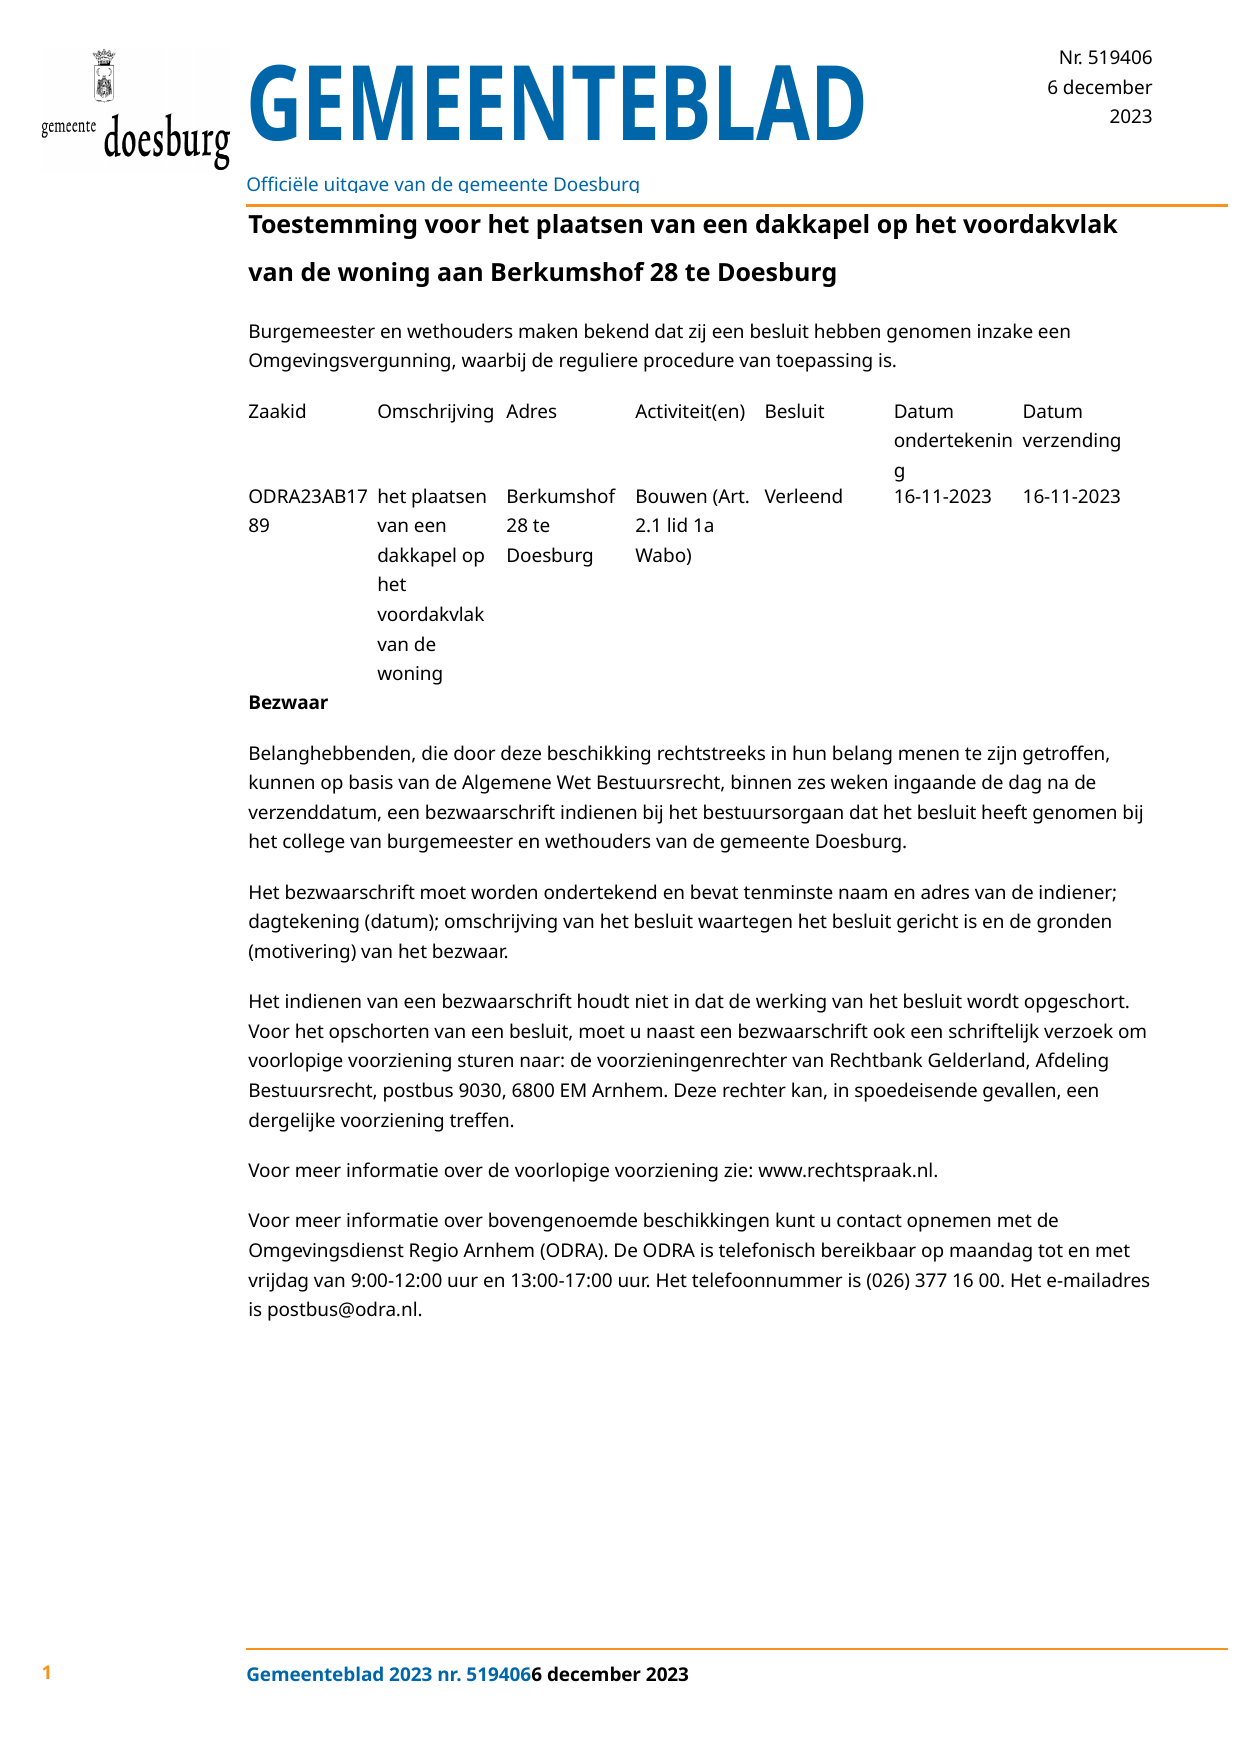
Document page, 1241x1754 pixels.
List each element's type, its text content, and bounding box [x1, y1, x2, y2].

table_cell het plaatsen van een dakkapel op het voordakvlak van de woning [377, 483, 506, 686]
text Voor meer informatie over bovengenoemde beschikkingen kunt u contact opnemen met de Omgevingsdienst Regio Arnhem (ODRA). De ODRA is telefonisch bereikbaar op maandag tot en met vrijdag van 9:00-12:00 uur en 13:00-17:00 uur. Het telefoonnummer is (026) 377 16 00. Het e-mailadres is postbus@odra.nl. [248, 1208, 1152, 1322]
table_cell 16-11-2023 [1023, 483, 1152, 686]
table_header Activiteit(en) [635, 398, 764, 483]
table_header Zaakid [248, 398, 377, 483]
table_header Datum ondertekening [894, 398, 1022, 483]
table_header Besluit [764, 398, 893, 483]
text Voor meer informatie over de voorlopige voorziening zie: www.rechtspraak.nl. [248, 1157, 1152, 1183]
table_cell Bouwen (Art. 2.1 lid 1a Wabo) [635, 483, 764, 686]
table_header Datum verzending [1023, 398, 1152, 483]
text Het indienen van een bezwaarschrift houdt niet in dat de werking van het besluit wordt opgeschort. Voor het opschorten van een besluit, moet u naast een bezwaarschrift ook een schriftelijk verzoek om voorlopige voorziening sturen naar: de voorzieningenrechter van Rechtbank Gelderland, Afdeling Bestuursrecht, postbus 9030, 6800 EM Arnhem. Deze rechter kan, in spoedeisende gevallen, een dergelijke voorziening treffen. [248, 988, 1152, 1133]
text Toestemming voor het plaatsen van een dakkapel op het voordakvlak van de woning aan Berkumshof 28 te Doesburg [248, 207, 1152, 288]
text Bezwaar [248, 689, 1152, 715]
table_header Adres [506, 398, 635, 483]
picture [41, 47, 231, 172]
table_header Omschrijving [377, 398, 506, 483]
table_cell 16-11-2023 [894, 483, 1022, 686]
text Belanghebbenden, die door deze beschikking rechtstreeks in hun belang menen te zijn getroffen, kunnen op basis van de Algemene Wet Bestuursrecht, binnen zes weken ingaande de dag na de verzenddatum, een bezwaarschrift indienen bij het bestuursorgaan dat het besluit heeft genomen bij het college van burgemeester en wethouders van de gemeente Doesburg. [248, 740, 1152, 854]
text Burgemeester en wethouders maken bekend dat zij een besluit hebben genomen inzake een Omgevingsvergunning, waarbij de reguliere procedure van toepassing is. [248, 318, 1152, 373]
text Het bezwaarschrift moet worden ondertekend en bevat tenminste naam en adres van de indiener; dagtekening (datum); omschrijving van het besluit waartegen het besluit gericht is en de gronden (motivering) van het bezwaar. [248, 879, 1152, 964]
table_cell Berkumshof 28 te Doesburg [506, 483, 635, 686]
table_cell Verleend [764, 483, 893, 686]
table_cell ODRA23AB1789 [248, 483, 377, 686]
